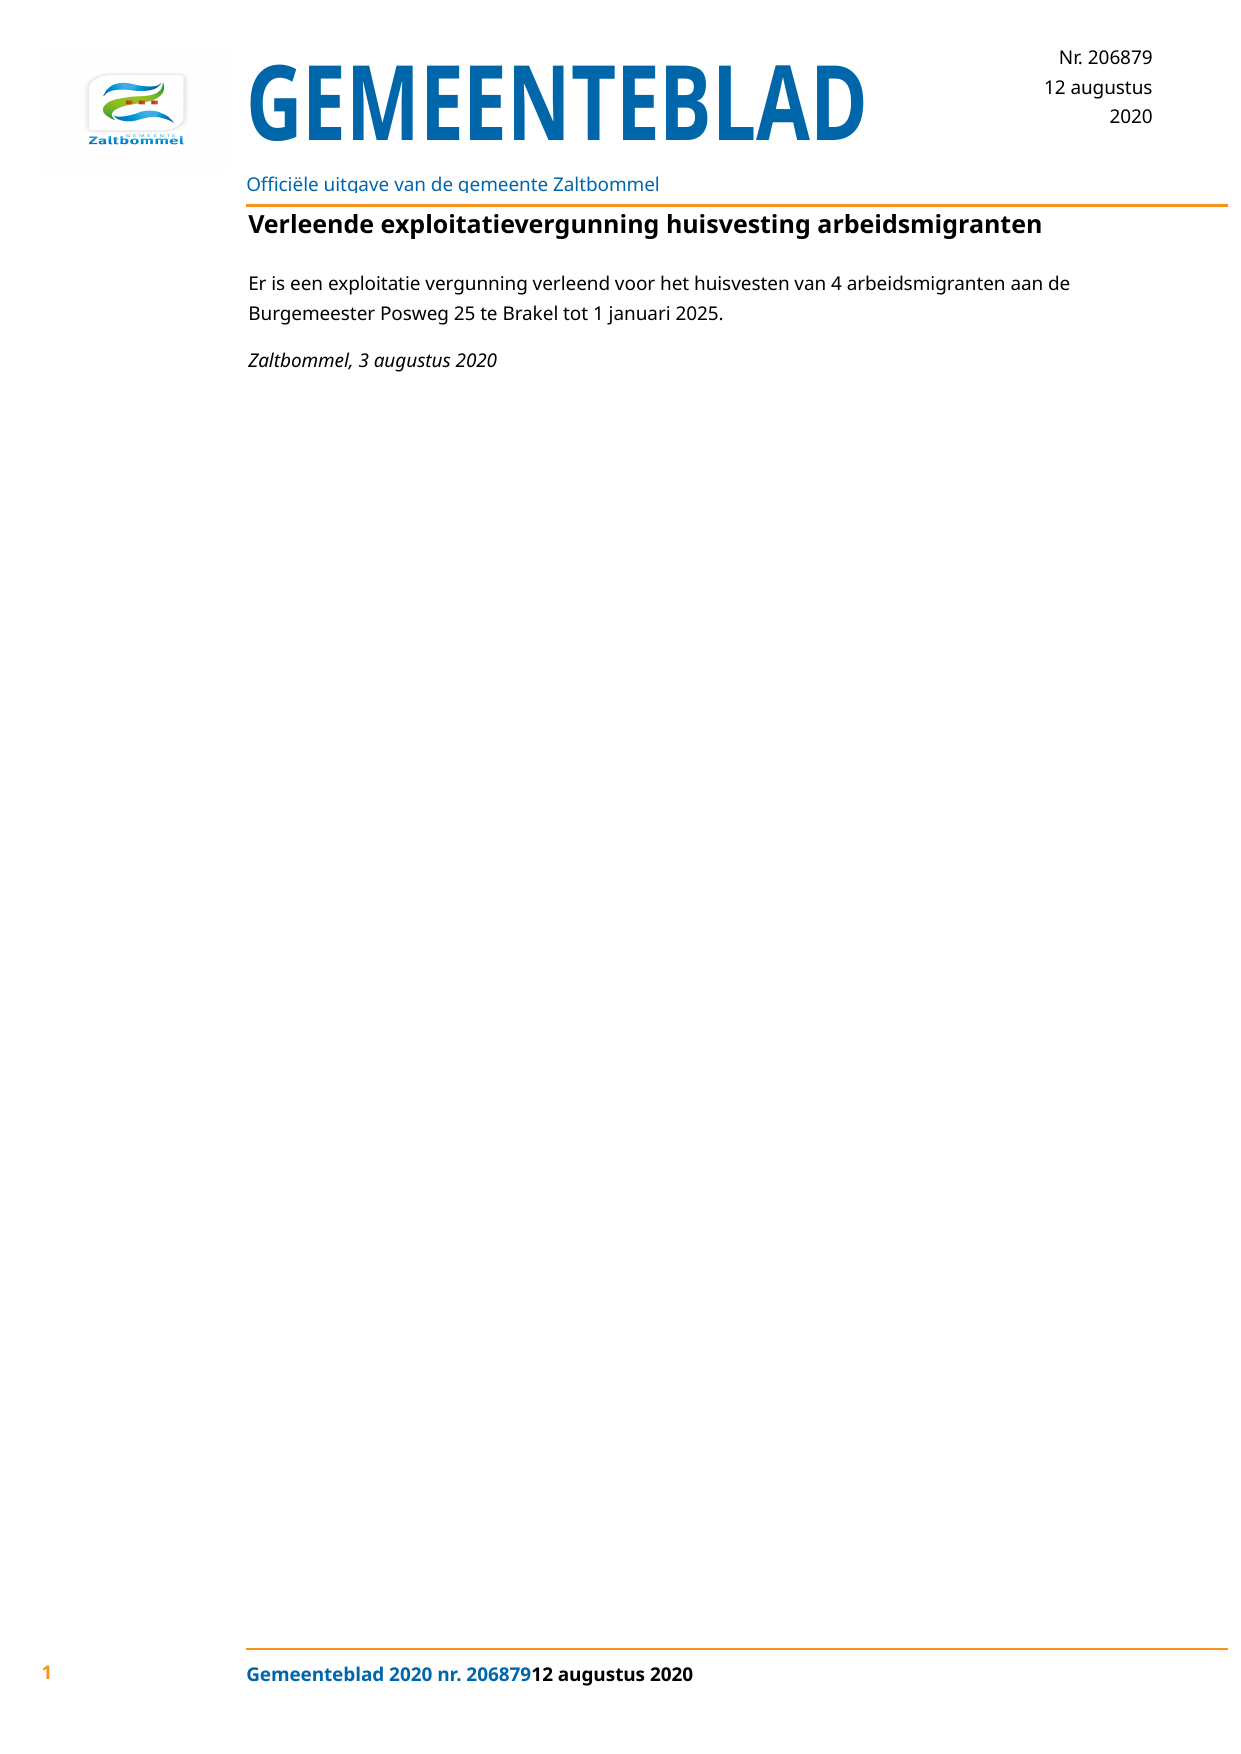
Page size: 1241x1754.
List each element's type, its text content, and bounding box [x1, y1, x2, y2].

text Zaltbommel, 3 augustus 2020 [248, 348, 1152, 373]
picture [41, 47, 231, 172]
text Verleende exploitatievergunning huisvesting arbeidsmigranten [248, 207, 1152, 241]
text Er is een exploitatie vergunning verleend voor het huisvesten van 4 arbeidsmigranten aan de Burgemeester Posweg 25 te Brakel tot 1 januari 2025. [248, 270, 1152, 326]
